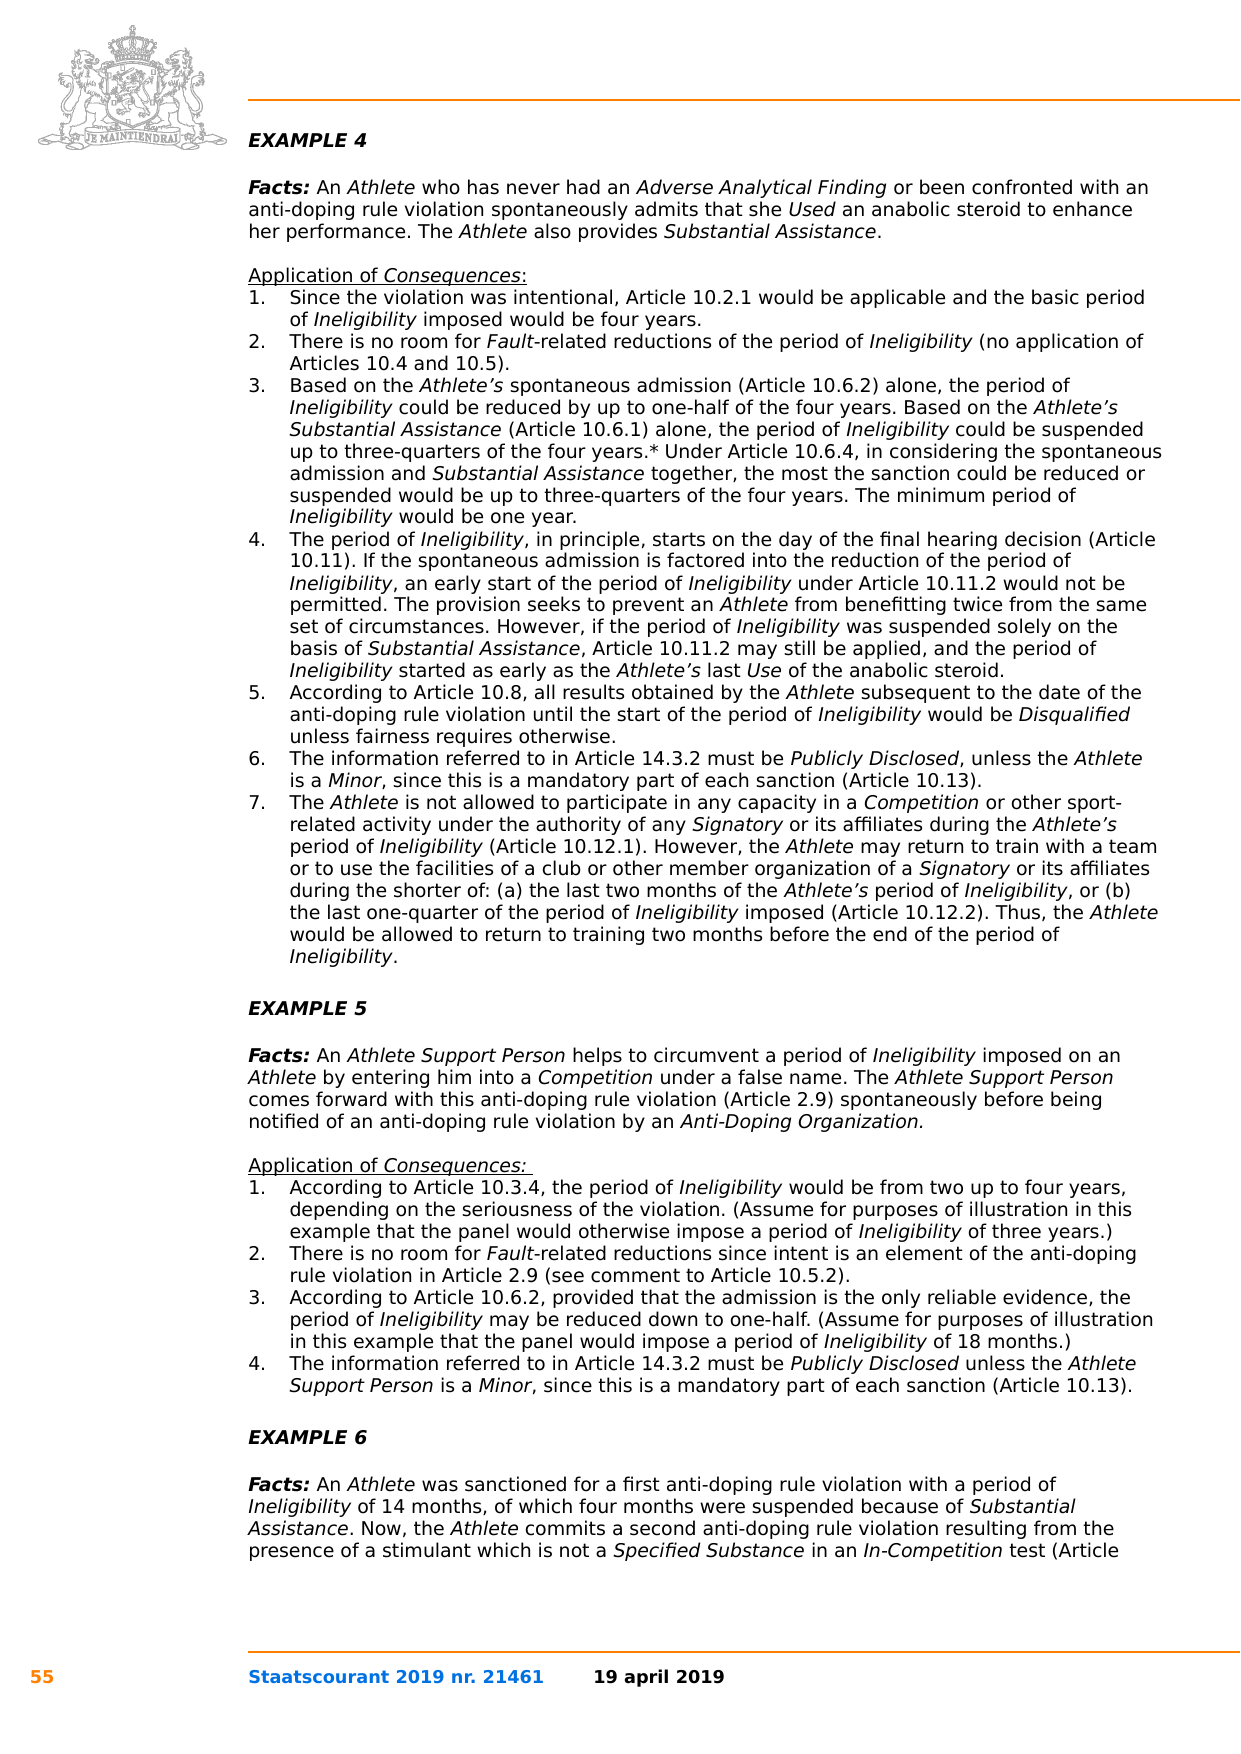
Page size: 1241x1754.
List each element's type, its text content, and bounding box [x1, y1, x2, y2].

picture [38, 25, 227, 150]
subtitle Application of Consequences: [248, 1155, 1163, 1177]
text 5. According to Article 10.8, all results obtained by the Athlete subsequent to the date of the anti-doping rule violation until the start of the period of Ineligibility would be Disqualified unless fairness requires otherwise. [248, 682, 1163, 748]
text 1. Since the violation was intentional, Article 10.2.1 would be applicable and the basic period of Ineligibility imposed would be four years. [248, 287, 1163, 331]
text 1. According to Article 10.3.4, the period of Ineligibility would be from two up to four years, depending on the seriousness of the violation. (Assume for purposes of illustration in this example that the panel would otherwise impose a period of Ineligibility of three years.) [248, 1177, 1163, 1243]
text 7. The Athlete is not allowed to participate in any capacity in a Competition or other sport-related activity under the authority of any Signatory or its affiliates during the Athlete’s period of Ineligibility (Article 10.12.1). However, the Athlete may return to train with a team or to use the facilities of a club or other member organization of a Signatory or its affiliates during the shorter of: (a) the last two months of the Athlete’s period of Ineligibility, or (b) the last one-quarter of the period of Ineligibility imposed (Article 10.12.2). Thus, the Athlete would be allowed to return to training two months before the end of the period of Ineligibility. [248, 792, 1163, 968]
text 4. The period of Ineligibility, in principle, starts on the day of the final hearing decision (Article 10.11). If the spontaneous admission is factored into the reduction of the period of Ineligibility, an early start of the period of Ineligibility under Article 10.11.2 would not be permitted. The provision seeks to prevent an Athlete from benefitting twice from the same set of circumstances. However, if the period of Ineligibility was suspended solely on the basis of Substantial Assistance, Article 10.11.2 may still be applied, and the period of Ineligibility started as early as the Athlete’s last Use of the anabolic steroid. [248, 528, 1163, 682]
text 2. There is no room for Fault-related reductions of the period of Ineligibility (no application of Articles 10.4 and 10.5). [248, 331, 1163, 374]
text 6. The information referred to in Article 14.3.2 must be Publicly Disclosed, unless the Athlete is a Minor, since this is a mandatory part of each sanction (Article 10.13). [248, 748, 1163, 792]
text 3. Based on the Athlete’s spontaneous admission (Article 10.6.2) alone, the period of Ineligibility could be reduced by up to one-half of the four years. Based on the Athlete’s Substantial Assistance (Article 10.6.1) alone, the period of Ineligibility could be suspended up to three-quarters of the four years.* Under Article 10.6.4, in considering the spontaneous admission and Substantial Assistance together, the most the sanction could be reduced or suspended would be up to three-quarters of the four years. The minimum period of Ineligibility would be one year. [248, 374, 1163, 528]
subtitle EXAMPLE 5 [248, 998, 1163, 1020]
subtitle Application of Consequences: [248, 265, 1163, 287]
subtitle EXAMPLE 6 [248, 1427, 1163, 1448]
text 3. According to Article 10.6.2, provided that the admission is the only reliable evidence, the period of Ineligibility may be reduced down to one-half. (Assume for purposes of illustration in this example that the panel would impose a period of Ineligibility of 18 months.) [248, 1287, 1163, 1353]
text 4. The information referred to in Article 14.3.2 must be Publicly Disclosed unless the Athlete Support Person is a Minor, since this is a mandatory part of each sanction (Article 10.13). [248, 1353, 1163, 1397]
text Facts: An Athlete Support Person helps to circumvent a period of Ineligibility imposed on an Athlete by entering him into a Competition under a false name. The Athlete Support Person comes forward with this anti-doping rule violation (Article 2.9) spontaneously before being notified of an anti-doping rule violation by an Anti-Doping Organization. [248, 1045, 1163, 1133]
text Facts: An Athlete was sanctioned for a first anti-doping rule violation with a period of Ineligibility of 14 months, of which four months were suspended because of Substantial Assistance. Now, the Athlete commits a second anti-doping rule violation resulting from the presence of a stimulant which is not a Specified Substance in an In-Competition test (Article [248, 1473, 1163, 1561]
text 2. There is no room for Fault-related reductions since intent is an element of the anti-doping rule violation in Article 2.9 (see comment to Article 10.5.2). [248, 1243, 1163, 1287]
text Facts: An Athlete who has never had an Adverse Analytical Finding or been confronted with an anti-doping rule violation spontaneously admits that she Used an anabolic steroid to enhance her performance. The Athlete also provides Substantial Assistance. [248, 177, 1163, 243]
subtitle EXAMPLE 4 [248, 130, 1163, 152]
